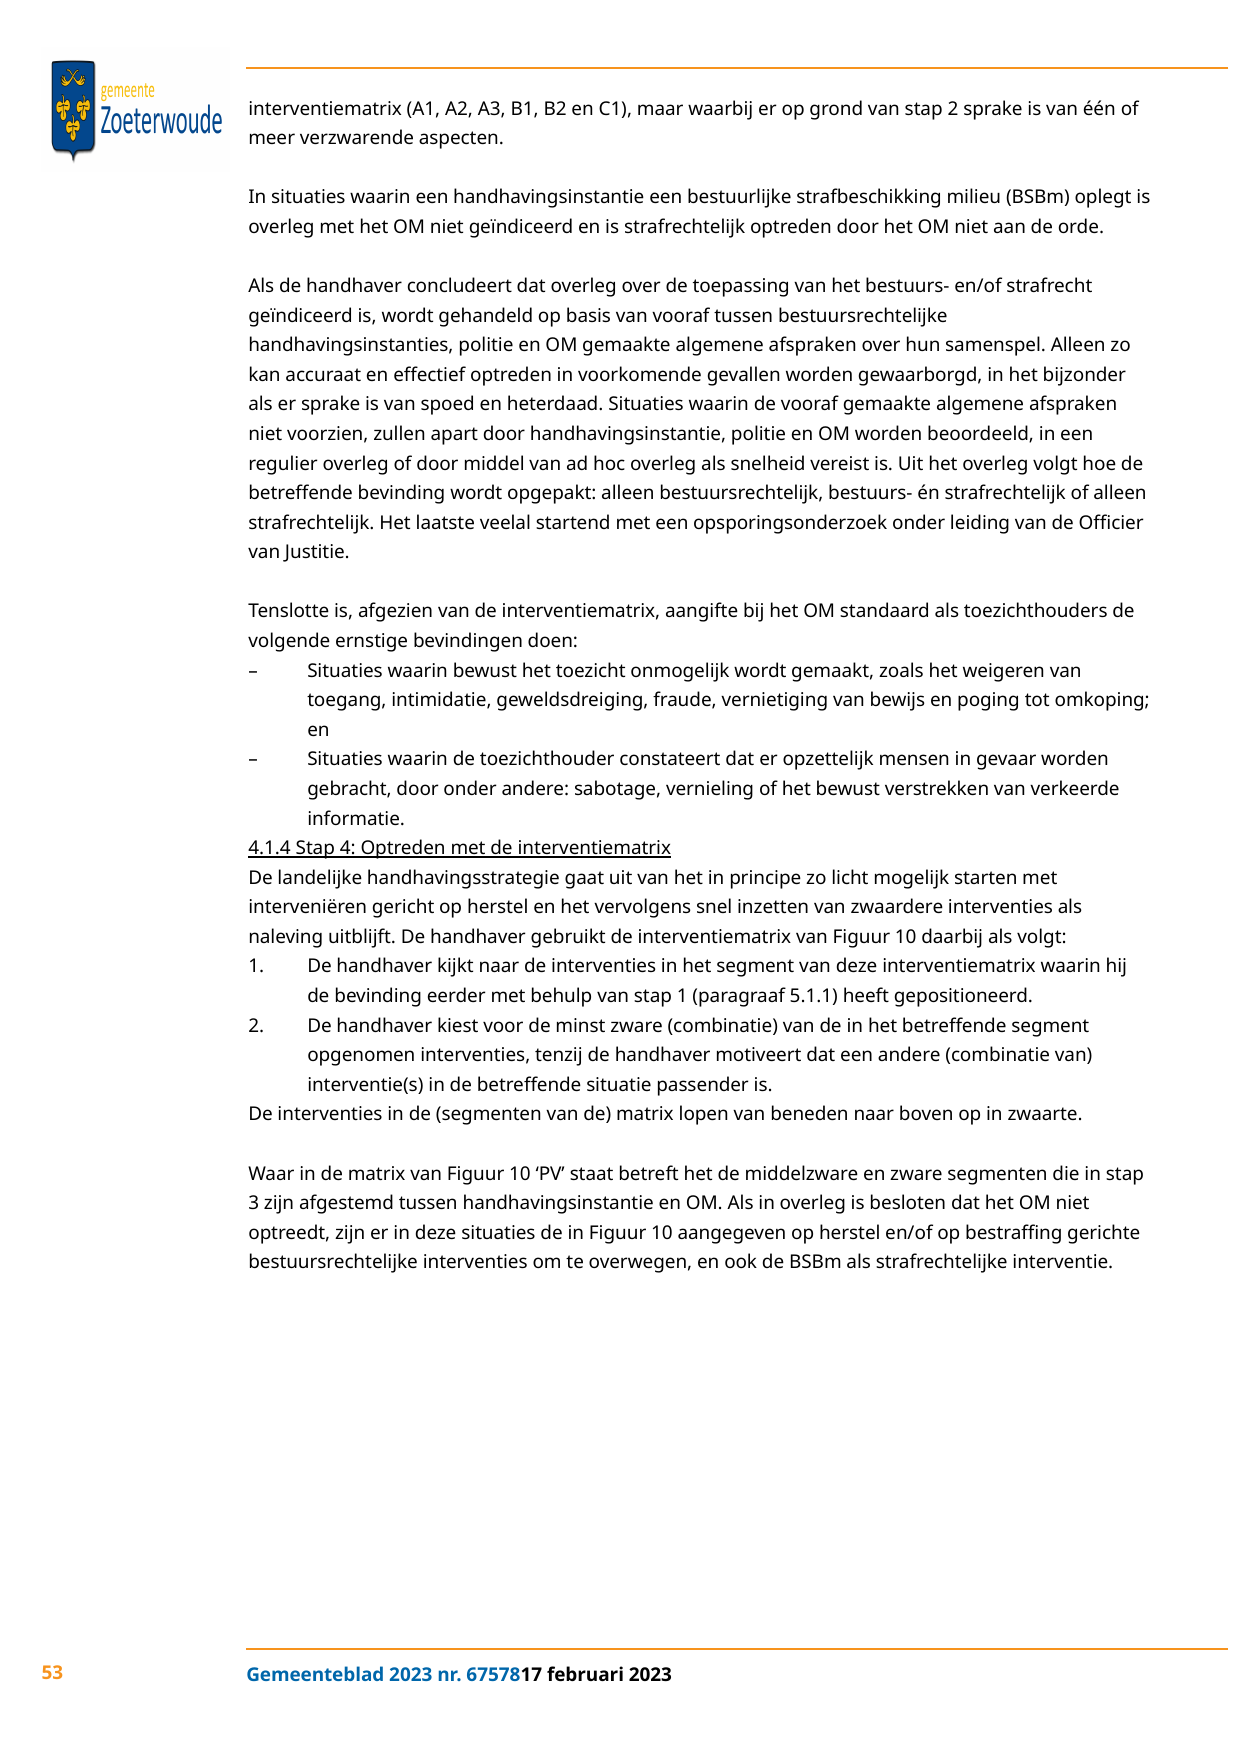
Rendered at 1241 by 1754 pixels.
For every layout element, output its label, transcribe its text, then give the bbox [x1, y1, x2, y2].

picture [41, 47, 231, 172]
text Waar in de matrix van Figuur 10 ‘PV’ staat betreft het de middelzware en zware segmenten die in stap 3 zijn afgestemd tussen handhavingsinstantie en OM. Als in overleg is besloten dat het OM niet optreedt, zijn er in deze situaties de in Figuur 10 aangegeven op herstel en/of op bestraffing gerichte bestuursrechtelijke interventies om te overwegen, en ook de BSBm als strafrechtelijke interventie. [248, 1160, 1152, 1274]
text interventiematrix (A1, A2, A3, B1, B2 en C1), maar waarbij er op grond van stap 2 sprake is van één of meer verzwarende aspecten. [248, 95, 1152, 150]
list De handhaver kijkt naar de interventies in het segment van deze interventiematrix waarin hij de bevinding eerder met behulp van stap 1 (paragraaf 5.1.1) heeft gepositioneerd. [248, 953, 1152, 1008]
text In situaties waarin een handhavingsinstantie een bestuurlijke strafbeschikking milieu (BSBm) oplegt is overleg met het OM niet geïndiceerd en is strafrechtelijk optreden door het OM niet aan de orde. [248, 183, 1152, 239]
text De interventies in de (segmenten van de) matrix lopen van beneden naar boven op in zwaarte. [248, 1101, 1152, 1126]
list Situaties waarin de toezichthouder constateert dat er opzettelijk mensen in gevaar worden gebracht, door onder andere: sabotage, vernieling of het bewust verstrekken van verkeerde informatie. [248, 746, 1152, 831]
list De handhaver kiest voor de minst zware (combinatie) van de in het betreffende segment opgenomen interventies, tenzij de handhaver motiveert dat een andere (combinatie van) interventie(s) in de betreffende situatie passender is. [248, 1012, 1152, 1097]
text Als de handhaver concludeert dat overleg over de toepassing van het bestuurs- en/of strafrecht geïndiceerd is, wordt gehandeld op basis van vooraf tussen bestuursrechtelijke handhavingsinstanties, politie en OM gemaakte algemene afspraken over hun samenspel. Alleen zo kan accuraat en effectief optreden in voorkomende gevallen worden gewaarborgd, in het bijzonder als er sprake is van spoed en heterdaad. Situaties waarin de vooraf gemaakte algemene afspraken niet voorzien, zullen apart door handhavingsinstantie, politie en OM worden beoordeeld, in een regulier overleg of door middel van ad hoc overleg als snelheid vereist is. Uit het overleg volgt hoe de betreffende bevinding wordt opgepakt: alleen bestuursrechtelijk, bestuurs- én strafrechtelijk of alleen strafrechtelijk. Het laatste veelal startend met een opsporingsonderzoek onder leiding van de Officier van Justitie. [248, 272, 1152, 564]
text 4.1.4 Stap 4: Optreden met de interventiematrix [248, 834, 1152, 860]
text De landelijke handhavingsstrategie gaat uit van het in principe zo licht mogelijk starten met interveniëren gericht op herstel en het vervolgens snel inzetten van zwaardere interventies als naleving uitblijft. De handhaver gebruikt de interventiematrix van Figuur 10 daarbij als volgt: [248, 864, 1152, 949]
list Situaties waarin bewust het toezicht onmogelijk wordt gemaakt, zoals het weigeren van toegang, intimidatie, geweldsdreiging, fraude, vernietiging van bewijs en poging tot omkoping; en [248, 657, 1152, 742]
text Tenslotte is, afgezien van de interventiematrix, aangifte bij het OM standaard als toezichthouders de volgende ernstige bevindingen doen: [248, 598, 1152, 653]
